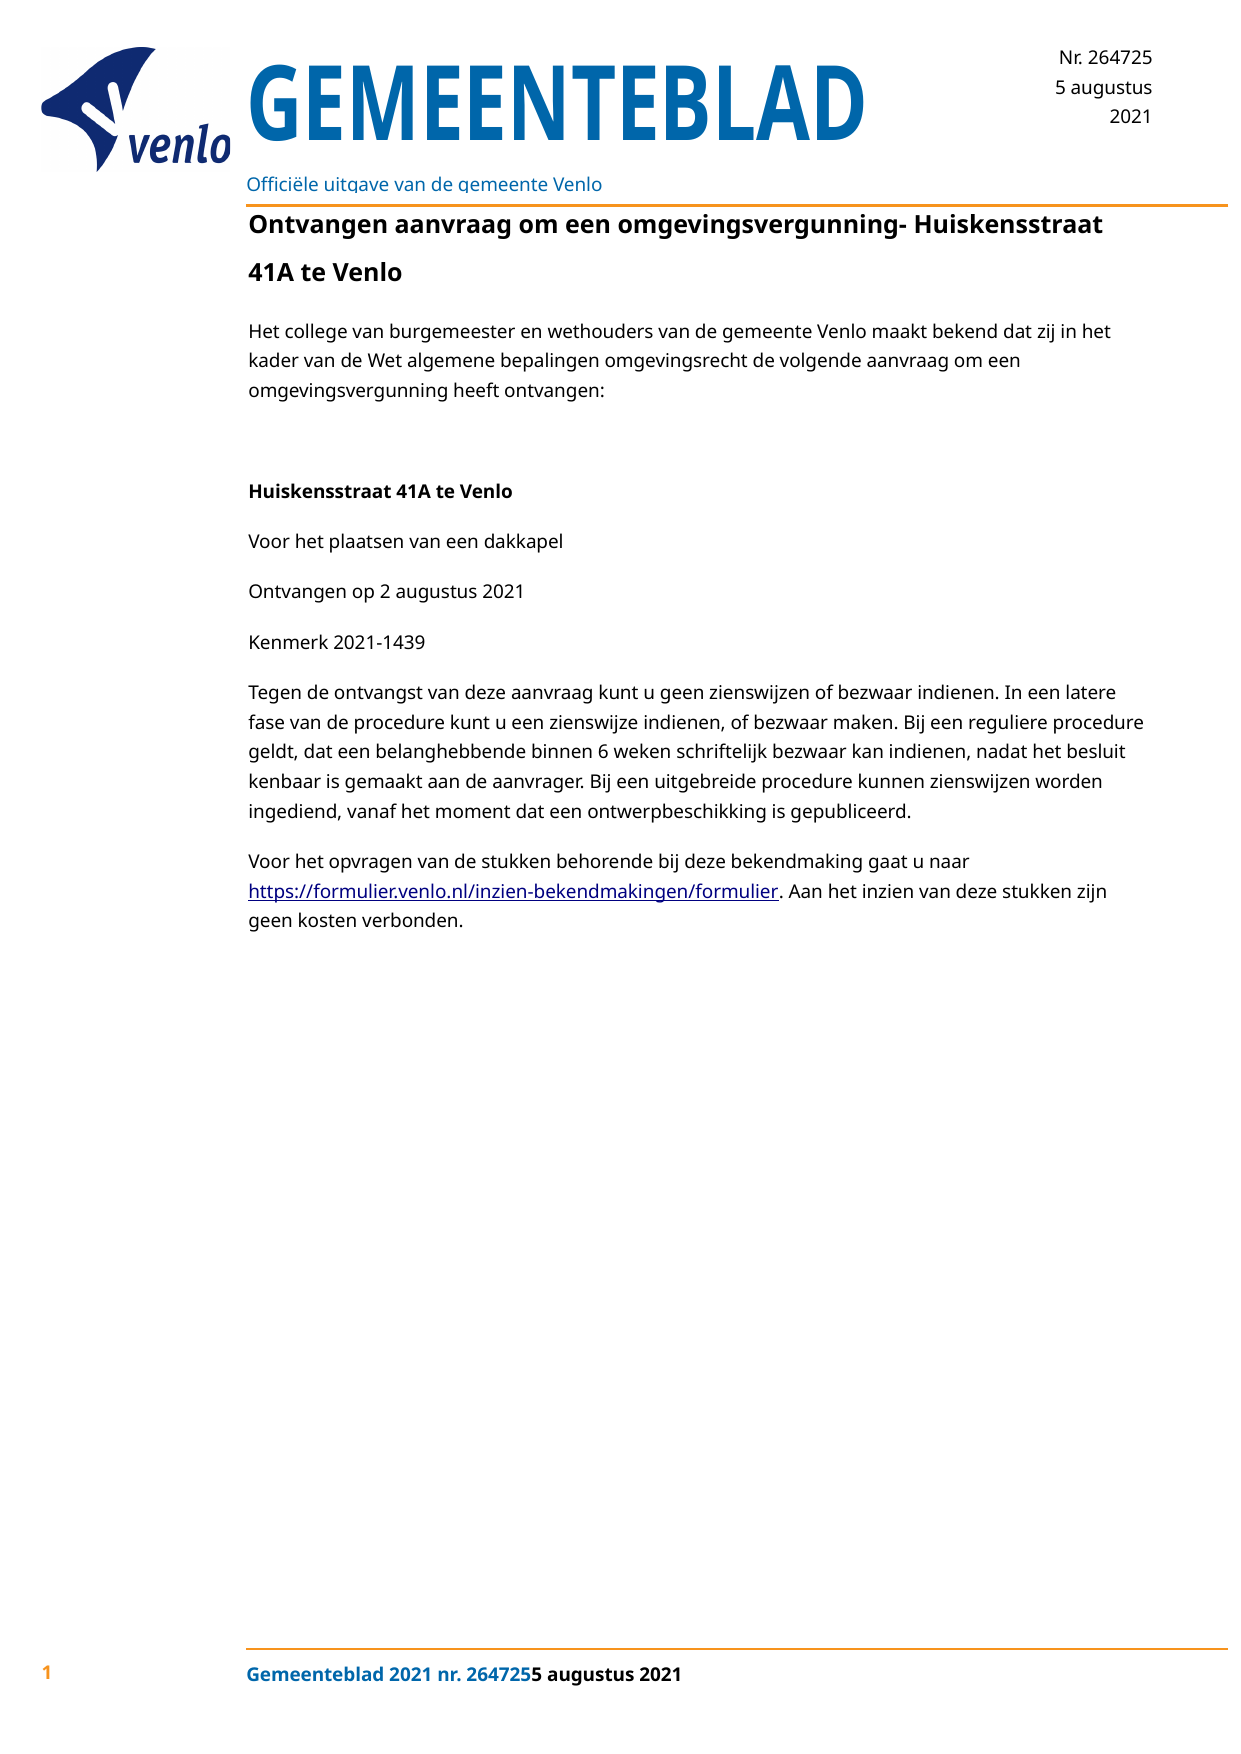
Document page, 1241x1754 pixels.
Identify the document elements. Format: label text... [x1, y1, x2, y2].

text Het college van burgemeester en wethouders van de gemeente Venlo maakt bekend dat zij in het kader van de Wet algemene bepalingen omgevingsrecht de volgende aanvraag om een omgevingsvergunning heeft ontvangen: [248, 318, 1152, 403]
text Ontvangen aanvraag om een omgevingsvergunning- Huiskensstraat 41A te Venlo [248, 207, 1152, 288]
text Kenmerk 2021-1439 [248, 629, 1152, 655]
picture [41, 47, 231, 172]
text Huiskensstraat 41A te Venlo [248, 478, 1152, 504]
text Voor het plaatsen van een dakkapel [248, 528, 1152, 554]
text Ontvangen op 2 augustus 2021 [248, 579, 1152, 604]
text Voor het opvragen van de stukken behorende bij deze bekendmaking gaat u naar https://formulier.venlo.nl/inzien-bekendmakingen/formulier. Aan het inzien van deze stukken zijn geen kosten verbonden. [248, 848, 1152, 933]
text Tegen de ontvangst van deze aanvraag kunt u geen zienswijzen of bezwaar indienen. In een latere fase van de procedure kunt u een zienswijze indienen, of bezwaar maken. Bij een reguliere procedure geldt, dat een belanghebbende binnen 6 weken schriftelijk bezwaar kan indienen, nadat het besluit kenbaar is gemaakt aan de aanvrager. Bij een uitgebreide procedure kunnen zienswijzen worden ingediend, vanaf het moment dat een ontwerpbeschikking is gepubliceerd. [248, 679, 1152, 824]
